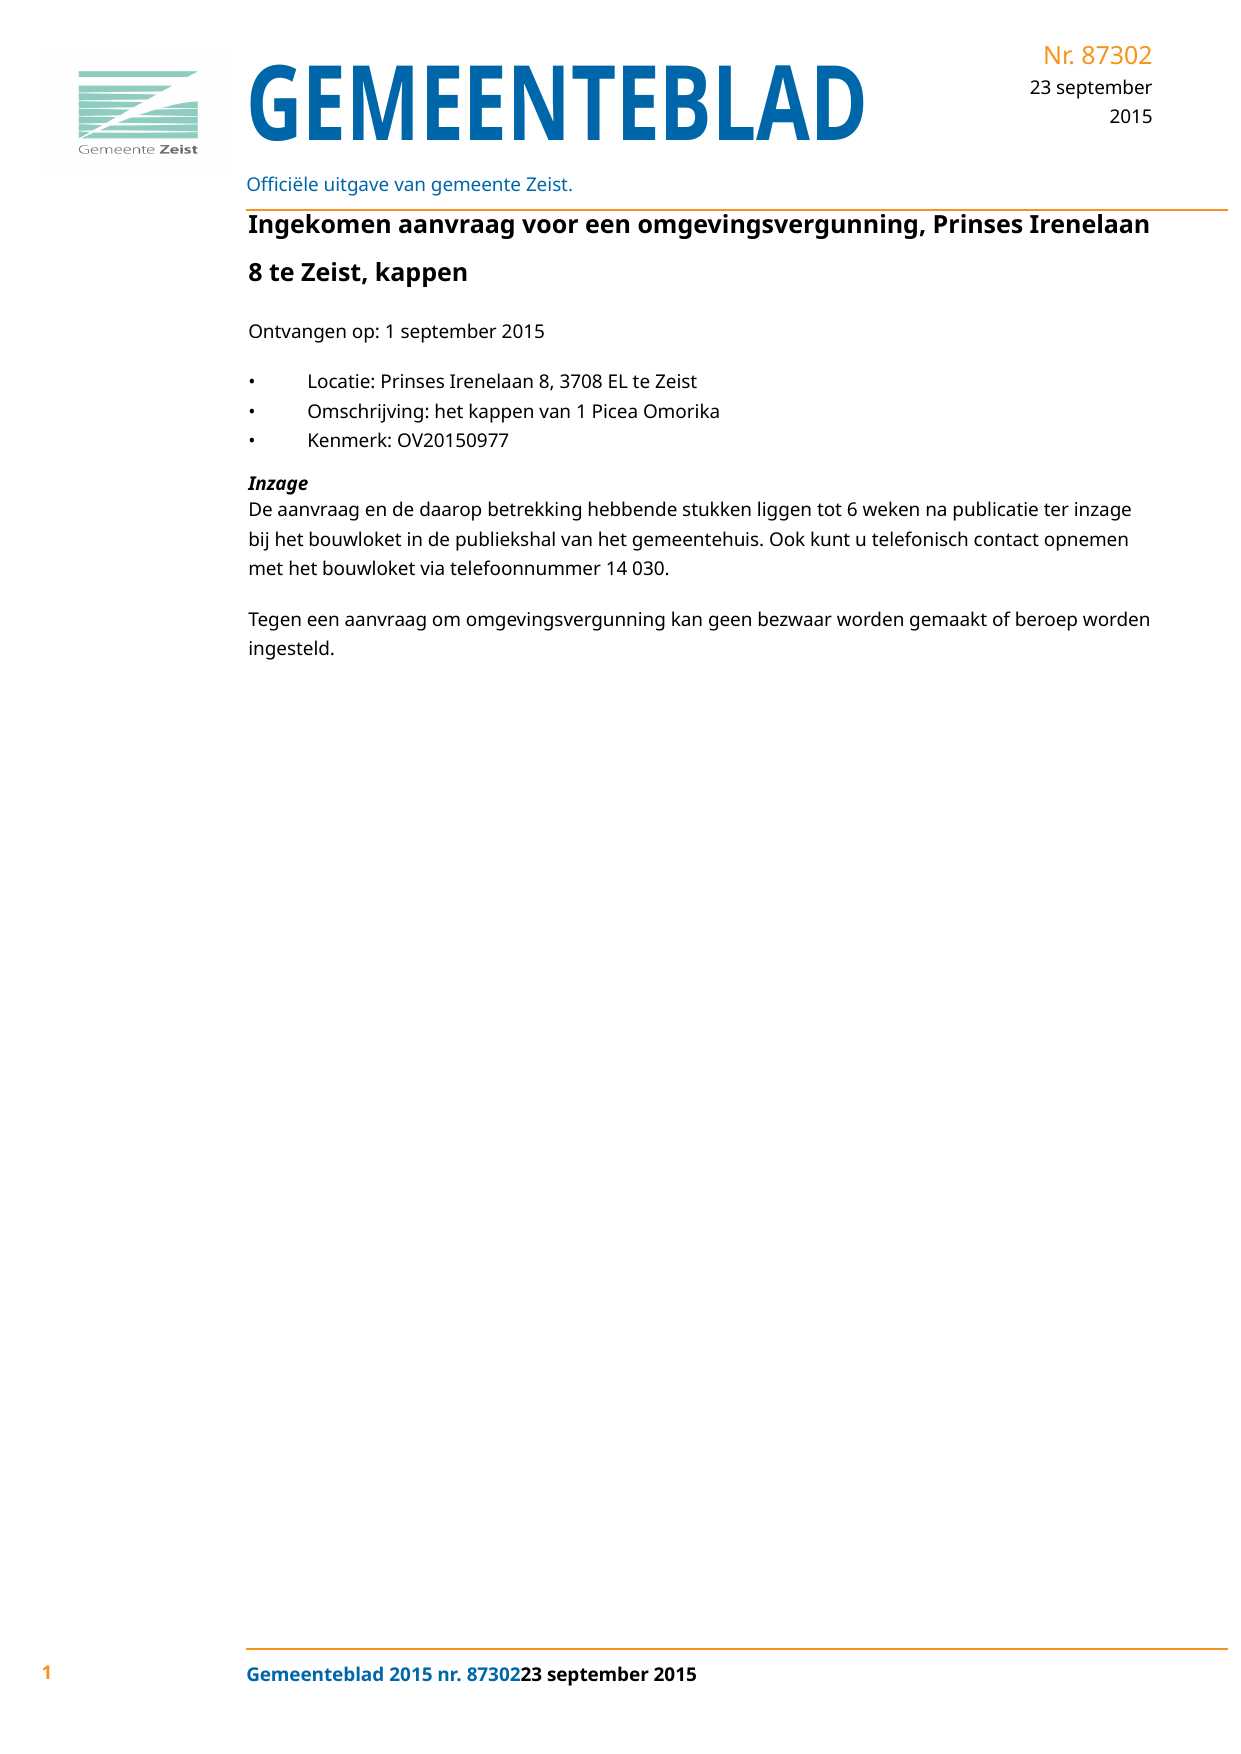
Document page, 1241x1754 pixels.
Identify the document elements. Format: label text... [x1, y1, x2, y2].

list Kenmerk: OV20150977 [248, 427, 1152, 453]
list Locatie: Prinses Irenelaan 8, 3708 EL te Zeist [248, 368, 1152, 394]
picture [41, 47, 231, 172]
list Omschrijving: het kappen van 1 Picea Omorika [248, 398, 1152, 424]
text Inzage [248, 471, 1152, 496]
text De aanvraag en de daarop betrekking hebbende stukken liggen tot 6 weken na publicatie ter inzage bij het bouwloket in de publiekshal van het gemeentehuis. Ook kunt u telefonisch contact opnemen met het bouwloket via telefoonnummer 14 030. [248, 496, 1152, 581]
text Ontvangen op: 1 september 2015 [248, 318, 1152, 344]
text Ingekomen aanvraag voor een omgevingsvergunning, Prinses Irenelaan 8 te Zeist, kappen [248, 211, 1152, 288]
text Tegen een aanvraag om omgevingsvergunning kan geen bezwaar worden gemaakt of beroep worden ingesteld. [248, 606, 1152, 661]
